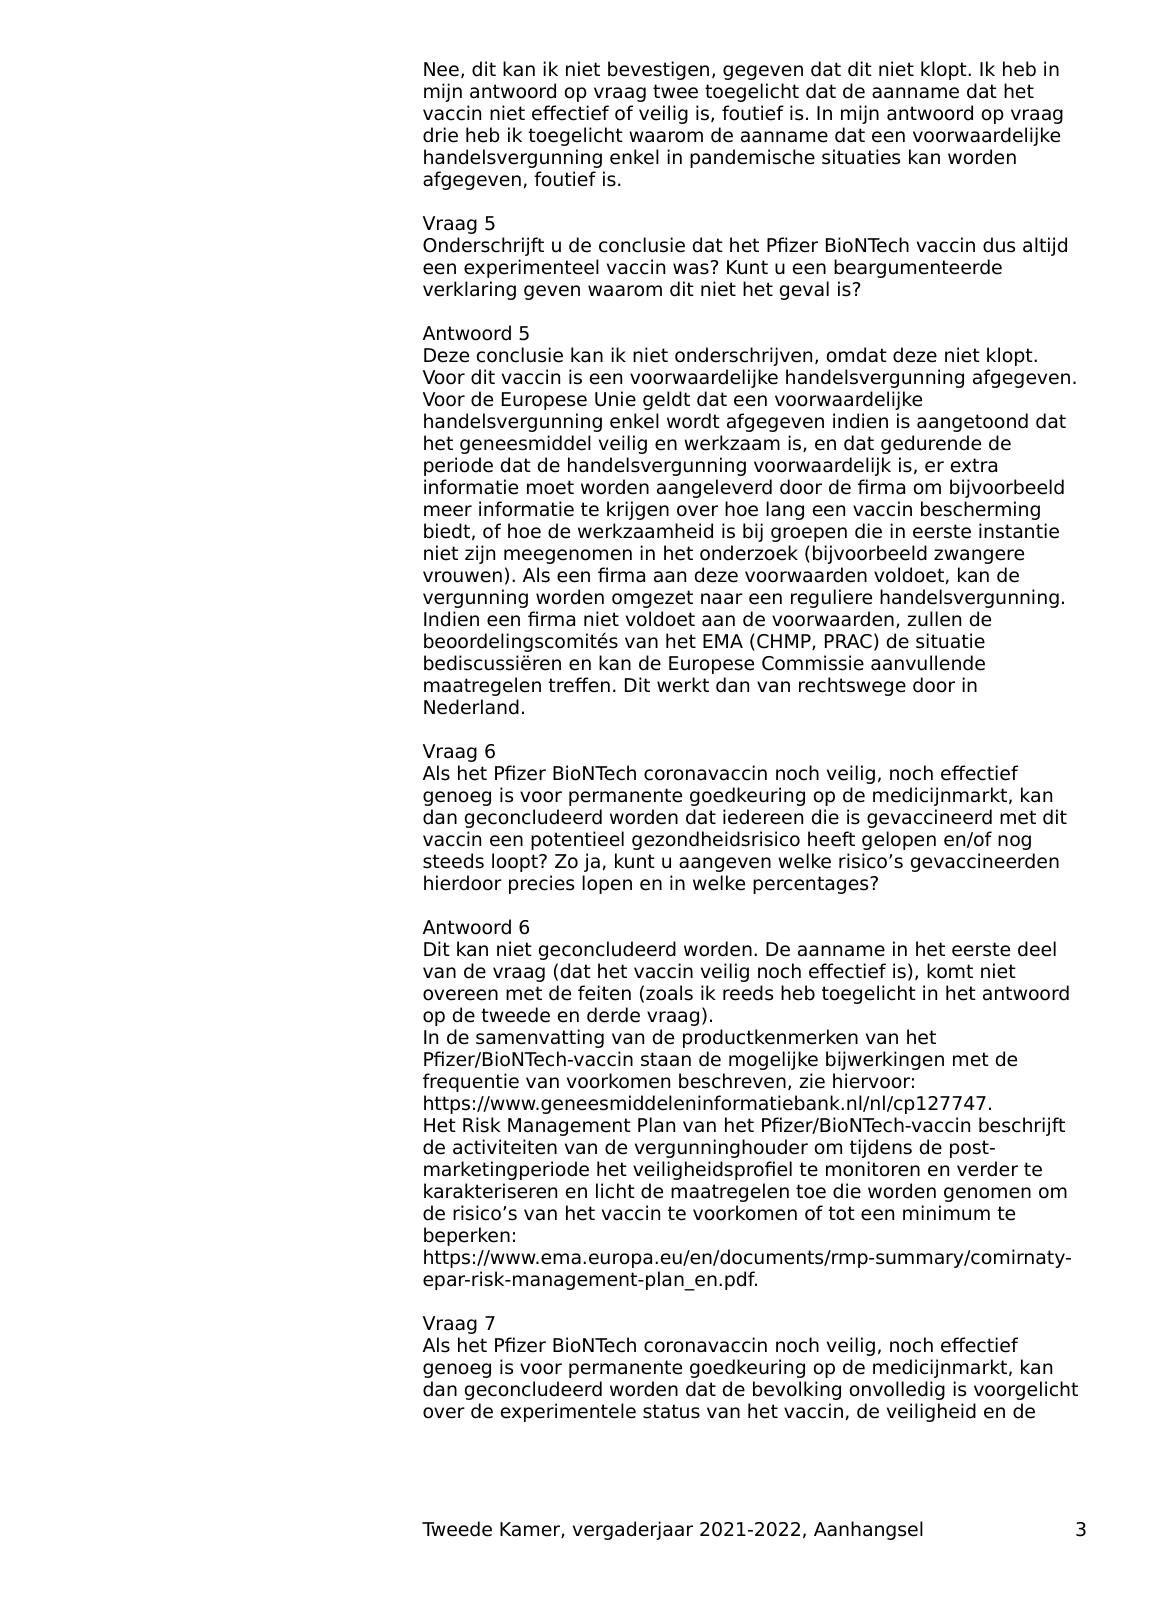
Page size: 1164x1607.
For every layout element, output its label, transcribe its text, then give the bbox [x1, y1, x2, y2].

text Als het Pfizer BioNTech coronavaccin noch veilig, noch effectief genoeg is voor permanente goedkeuring op de medicijnmarkt, kan dan geconcludeerd worden dat iedereen die is gevaccineerd met dit vaccin een potentieel gezondheidsrisico heeft gelopen en/of nog steeds loopt? Zo ja, kunt u aangeven welke risico’s gevaccineerden hierdoor precies lopen en in welke percentages? [422, 763, 1087, 895]
text Vraag 7 [422, 1313, 1087, 1335]
text Vraag 5 [422, 213, 1087, 235]
text Vraag 6 [422, 741, 1087, 763]
text Deze conclusie kan ik niet onderschrijven, omdat deze niet klopt. Voor dit vaccin is een voorwaardelijke handelsvergunning afgegeven. Voor de Europese Unie geldt dat een voorwaardelijke handelsvergunning enkel wordt afgegeven indien is aangetoond dat het geneesmiddel veilig en werkzaam is, en dat gedurende de periode dat de handelsvergunning voorwaardelijk is, er extra informatie moet worden aangeleverd door de firma om bijvoorbeeld meer informatie te krijgen over hoe lang een vaccin bescherming biedt, of hoe de werkzaamheid is bij groepen die in eerste instantie niet zijn meegenomen in het onderzoek (bijvoorbeeld zwangere vrouwen). Als een firma aan deze voorwaarden voldoet, kan de vergunning worden omgezet naar een reguliere handelsvergunning. Indien een firma niet voldoet aan de voorwaarden, zullen de beoordelingscomités van het EMA (CHMP, PRAC) de situatie bediscussiëren en kan de Europese Commissie aanvullende maatregelen treffen. Dit werkt dan van rechtswege door in Nederland. [422, 345, 1087, 719]
text Onderschrijft u de conclusie dat het Pfizer BioNTech vaccin dus altijd een experimenteel vaccin was? Kunt u een beargumenteerde verklaring geven waarom dit niet het geval is? [422, 235, 1087, 301]
text Het Risk Management Plan van het Pfizer/BioNTech-vaccin beschrijft de activiteiten van de vergunninghouder om tijdens de post-marketingperiode het veiligheidsprofiel te monitoren en verder te karakteriseren en licht de maatregelen toe die worden genomen om de risico’s van het vaccin te voorkomen of tot een minimum te beperken: https://www.ema.europa.eu/en/documents/rmp-summary/comirnaty-epar-risk-management-plan_en.pdf. [422, 1115, 1087, 1291]
text Antwoord 5 [422, 323, 1087, 345]
text Nee, dit kan ik niet bevestigen, gegeven dat dit niet klopt. Ik heb in mijn antwoord op vraag twee toegelicht dat de aanname dat het vaccin niet effectief of veilig is, foutief is. In mijn antwoord op vraag drie heb ik toegelicht waarom de aanname dat een voorwaardelijke handelsvergunning enkel in pandemische situaties kan worden afgegeven, foutief is. [422, 59, 1087, 191]
text Als het Pfizer BioNTech coronavaccin noch veilig, noch effectief genoeg is voor permanente goedkeuring op de medicijnmarkt, kan dan geconcludeerd worden dat de bevolking onvolledig is voorgelicht over de experimentele status van het vaccin, de veiligheid en de [422, 1335, 1087, 1423]
text Dit kan niet geconcludeerd worden. De aanname in het eerste deel van de vraag (dat het vaccin veilig noch effectief is), komt niet overeen met de feiten (zoals ik reeds heb toegelicht in het antwoord op de tweede en derde vraag). [422, 939, 1087, 1027]
text In de samenvatting van de productkenmerken van het Pfizer/BioNTech-vaccin staan de mogelijke bijwerkingen met de frequentie van voorkomen beschreven, zie hiervoor: https://www.geneesmiddeleninformatiebank.nl/nl/cp127747. [422, 1027, 1087, 1115]
text Antwoord 6 [422, 917, 1087, 939]
